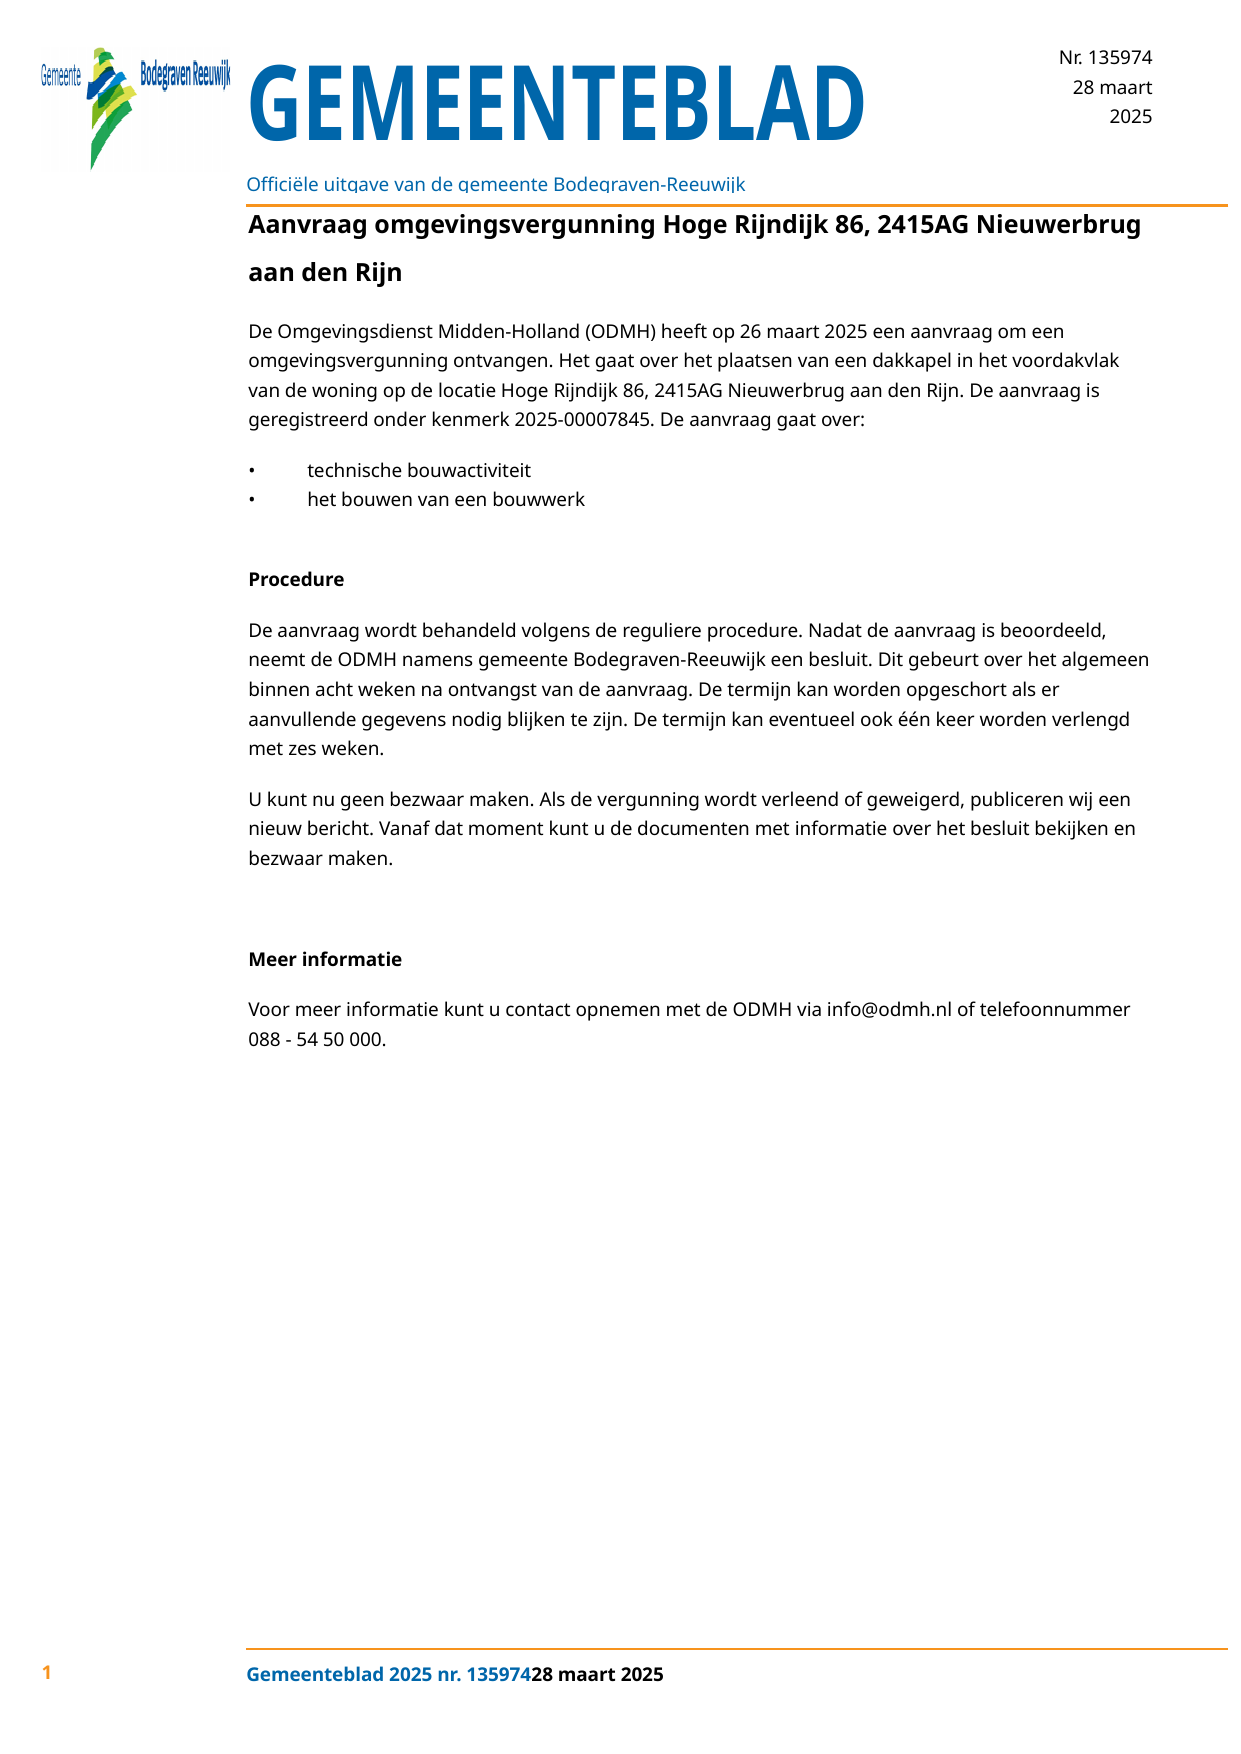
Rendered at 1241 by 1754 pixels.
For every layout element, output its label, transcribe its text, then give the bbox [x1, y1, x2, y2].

picture [41, 47, 231, 172]
text Procedure [248, 567, 1152, 592]
list technische bouwactiviteit [248, 457, 1152, 483]
text De Omgevingsdienst Midden-Holland (ODMH) heeft op 26 maart 2025 een aanvraag om een omgevingsvergunning ontvangen. Het gaat over het plaatsen van een dakkapel in het voordakvlak van de woning op de locatie Hoge Rijndijk 86, 2415AG Nieuwerbrug aan den Rijn. De aanvraag is geregistreerd onder kenmerk 2025-00007845. De aanvraag gaat over: [248, 318, 1152, 432]
text Voor meer informatie kunt u contact opnemen met de ODMH via info@odmh.nl of telefoonnummer 088 - 54 50 000. [248, 996, 1152, 1052]
text U kunt nu geen bezwaar maken. Als de vergunning wordt verleend of geweigerd, publiceren wij een nieuw bericht. Vanaf dat moment kunt u de documenten met informatie over het besluit bekijken en bezwaar maken. [248, 786, 1152, 871]
text Meer informatie [248, 946, 1152, 972]
list het bouwen van een bouwwerk [248, 487, 1152, 512]
text De aanvraag wordt behandeld volgens de reguliere procedure. Nadat de aanvraag is beoordeeld, neemt de ODMH namens gemeente Bodegraven-Reeuwijk een besluit. Dit gebeurt over het algemeen binnen acht weken na ontvangst van de aanvraag. De termijn kan worden opgeschort als er aanvullende gegevens nodig blijken te zijn. De termijn kan eventueel ook één keer worden verlengd met zes weken. [248, 617, 1152, 761]
text Aanvraag omgevingsvergunning Hoge Rijndijk 86, 2415AG Nieuwerbrug aan den Rijn [248, 207, 1152, 288]
